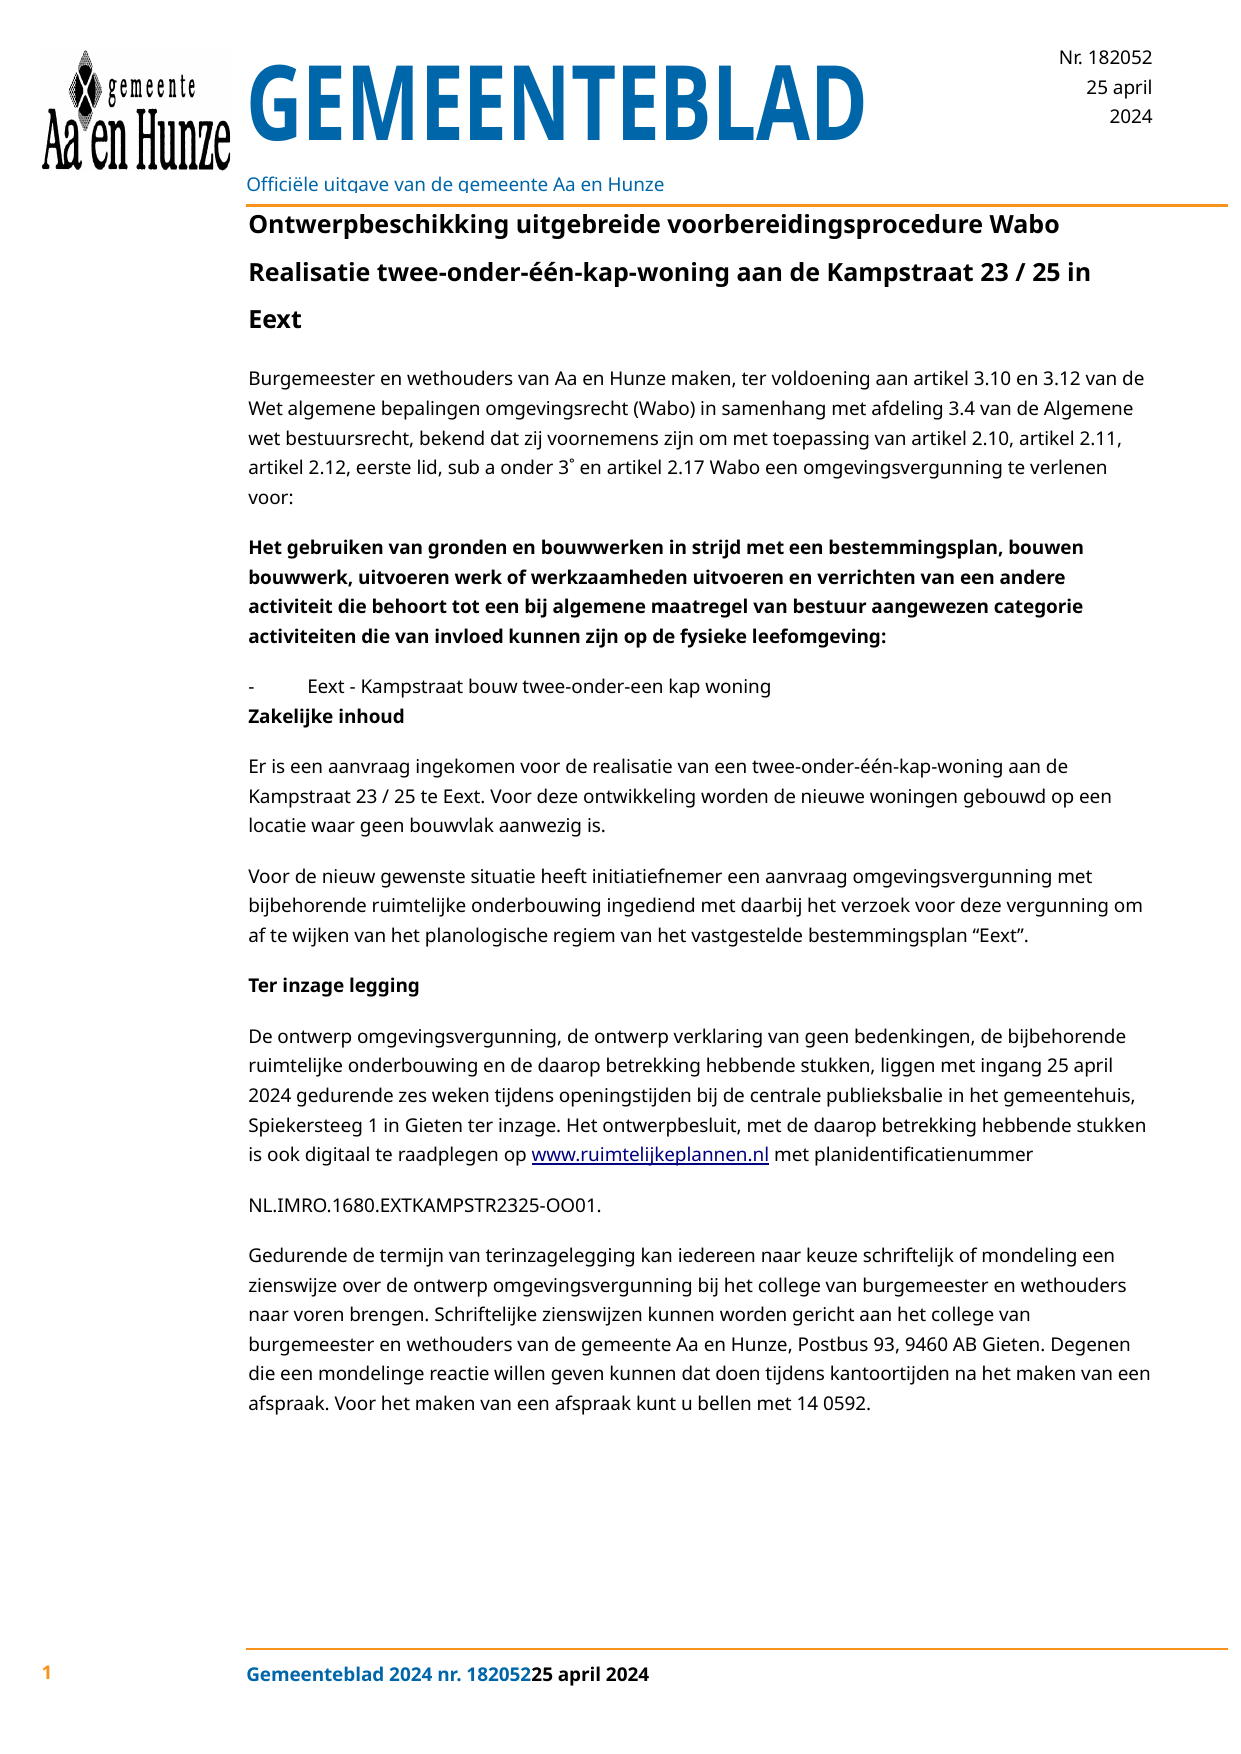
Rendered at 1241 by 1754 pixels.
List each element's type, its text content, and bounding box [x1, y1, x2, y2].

list Eext - Kampstraat bouw twee-onder-een kap woning [248, 673, 1152, 699]
text Ter inzage legging [248, 973, 1152, 998]
text Voor de nieuw gewenste situatie heeft initiatiefnemer een aanvraag omgevingsvergunning met bijbehorende ruimtelijke onderbouwing ingediend met daarbij het verzoek voor deze vergunning om af te wijken van het planologische regiem van het vastgestelde bestemmingsplan “Eext”. [248, 863, 1152, 948]
text Gedurende de termijn van terinzagelegging kan iedereen naar keuze schriftelijk of mondeling een zienswijze over de ontwerp omgevingsvergunning bij het college van burgemeester en wethouders naar voren brengen. Schriftelijke zienswijzen kunnen worden gericht aan het college van burgemeester en wethouders van de gemeente Aa en Hunze, Postbus 93, 9460 AB Gieten. Degenen die een mondelinge reactie willen geven kunnen dat doen tijdens kantoortijden na het maken van een afspraak. Voor het maken van een afspraak kunt u bellen met 14 0592. [248, 1242, 1152, 1416]
text Zakelijke inhoud [248, 703, 1152, 729]
text Er is een aanvraag ingekomen voor de realisatie van een twee-onder-één-kap-woning aan de Kampstraat 23 / 25 te Eext. Voor deze ontwikkeling worden de nieuwe woningen gebouwd op een locatie waar geen bouwvlak aanwezig is. [248, 753, 1152, 838]
text NL.IMRO.1680.EXTKAMPSTR2325-OO01. [248, 1192, 1152, 1217]
text Ontwerpbeschikking uitgebreide voorbereidingsprocedure Wabo Realisatie twee-onder-één-kap-woning aan de Kampstraat 23 / 25 in Eext [248, 207, 1152, 336]
text De ontwerp omgevingsvergunning, de ontwerp verklaring van geen bedenkingen, de bijbehorende ruimtelijke onderbouwing en de daarop betrekking hebbende stukken, liggen met ingang 25 april 2024 gedurende zes weken tijdens openingstijden bij de centrale publieksbalie in het gemeentehuis, Spiekersteeg 1 in Gieten ter inzage. Het ontwerpbesluit, met de daarop betrekking hebbende stukken is ook digitaal te raadplegen op www.ruimtelijkeplannen.nl met planidentificatienummer [248, 1023, 1152, 1167]
text Burgemeester en wethouders van Aa en Hunze maken, ter voldoening aan artikel 3.10 en 3.12 van de Wet algemene bepalingen omgevingsrecht (Wabo) in samenhang met afdeling 3.4 van de Algemene wet bestuursrecht, bekend dat zij voornemens zijn om met toepassing van artikel 2.10, artikel 2.11, artikel 2.12, eerste lid, sub a onder 3˚ en artikel 2.17 Wabo een omgevingsvergunning te verlenen voor: [248, 366, 1152, 509]
picture [41, 47, 231, 172]
text Het gebruiken van gronden en bouwwerken in strijd met een bestemmingsplan, bouwen bouwwerk, uitvoeren werk of werkzaamheden uitvoeren en verrichten van een andere activiteit die behoort tot een bij algemene maatregel van bestuur aangewezen categorie activiteiten die van invloed kunnen zijn op de fysieke leefomgeving: [248, 534, 1152, 649]
